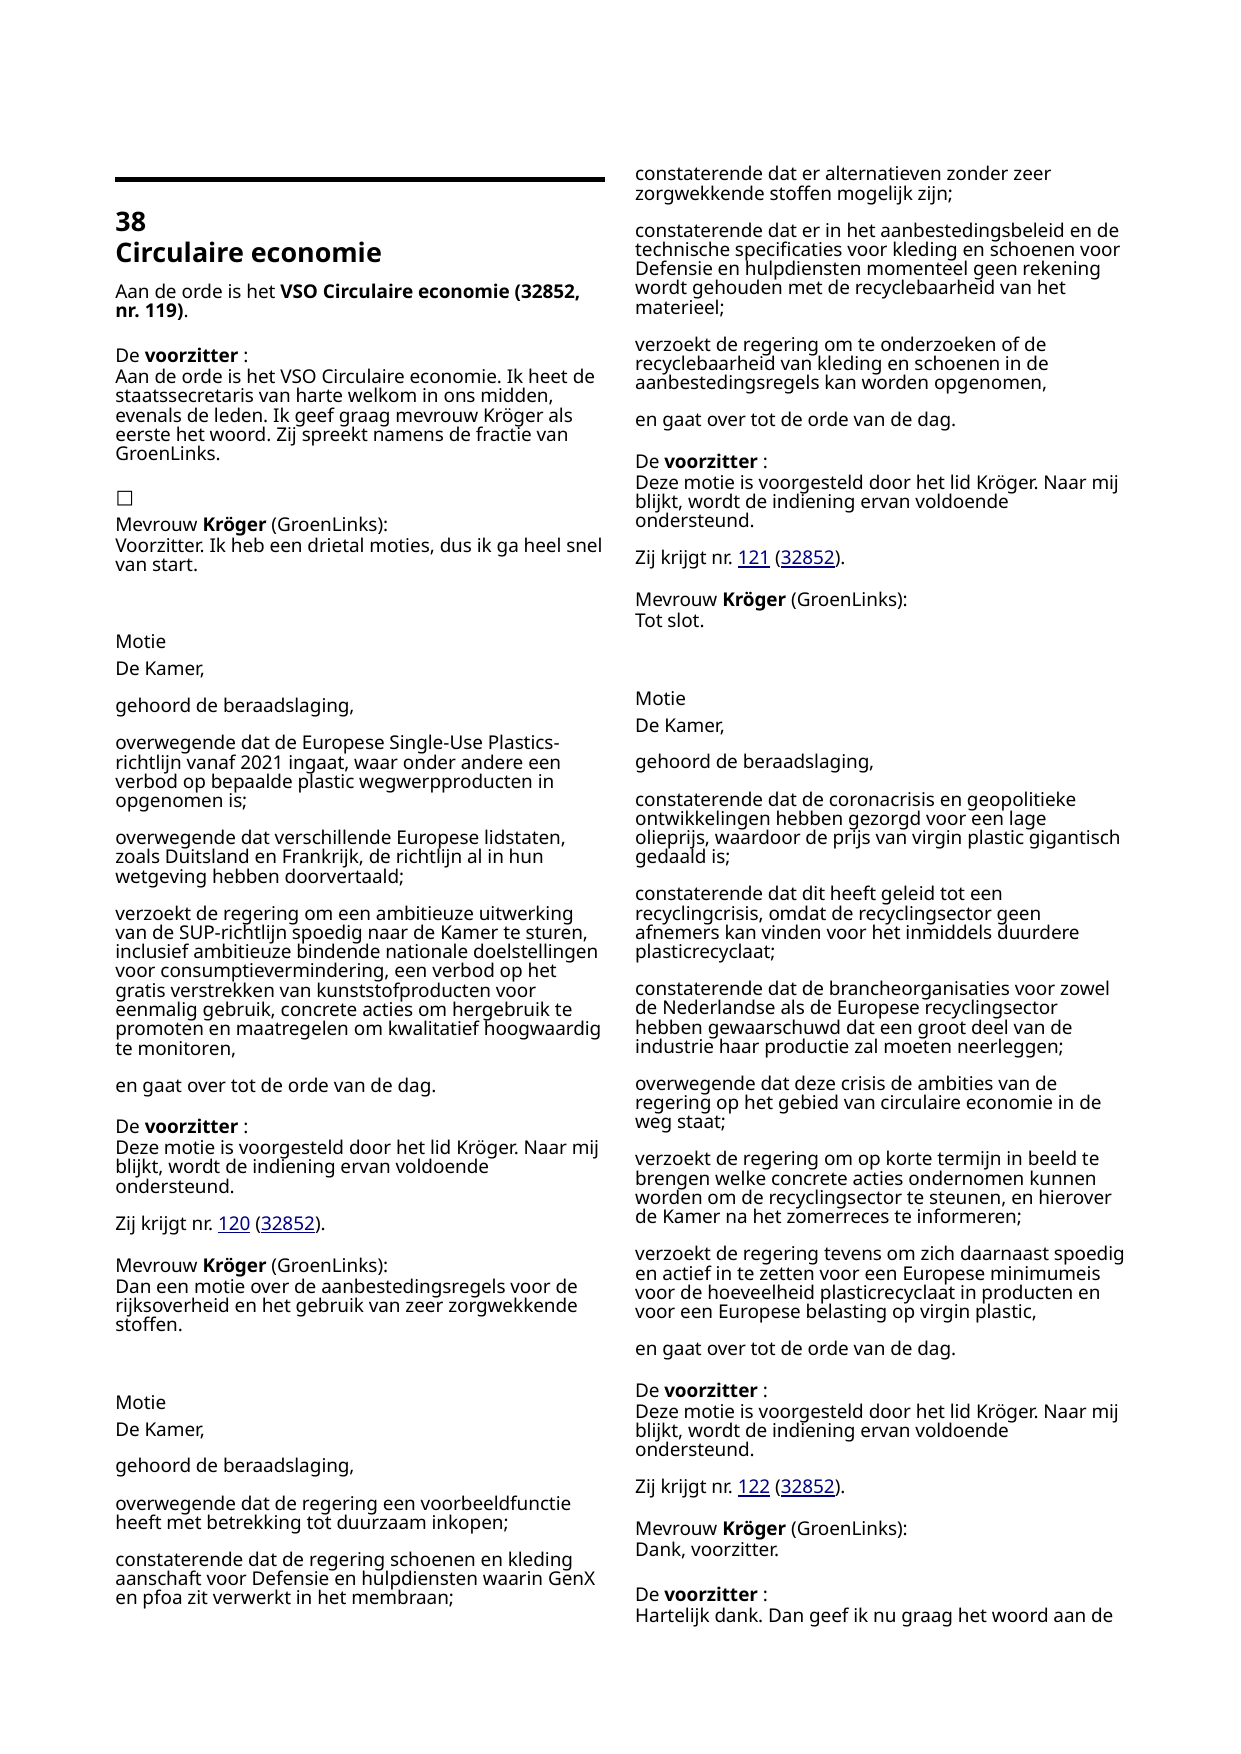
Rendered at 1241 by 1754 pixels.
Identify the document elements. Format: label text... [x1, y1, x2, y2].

text verzoekt de regering om op korte termijn in beeld te brengen welke concrete acties ondernomen kunnen worden om de recyclingsector te steunen, en hierover de Kamer na het zomerreces te informeren; [635, 1150, 1125, 1227]
text Zij krijgt nr. 122 (32852). [635, 1478, 1125, 1497]
text constaterende dat dit heeft geleid tot een recyclingcrisis, omdat de recyclingsector geen afnemers kan vinden voor het inmiddels duurdere plasticrecyclaat; [635, 885, 1125, 962]
text Motie [635, 685, 1125, 711]
text De Kamer, [115, 660, 605, 680]
text Dank, voorzitter. [635, 1541, 1125, 1560]
text De voorzitter : [115, 342, 605, 368]
text constaterende dat er alternatieven zonder zeer zorgwekkende stoffen mogelijk zijn; [635, 165, 1125, 204]
text Motie [115, 629, 605, 654]
text Hartelijk dank. Dan geef ik nu graag het woord aan de [635, 1607, 1125, 1626]
text overwegende dat de Europese Single-Use Plastics-richtlijn vanaf 2021 ingaat, waar onder andere een verbod op bepaalde plastic wegwerpproducten in opgenomen is; [115, 734, 605, 811]
text De voorzitter : [635, 448, 1125, 474]
text 38 [115, 203, 605, 239]
text verzoekt de regering om een ambitieuze uitwerking van de SUP-richtlijn spoedig naar de Kamer te sturen, inclusief ambitieuze bindende nationale doelstellingen voor consumptievermindering, een verbod op het gratis verstrekken van kunststofproducten voor eenmalig gebruik, concrete acties om hergebruik te promoten en maatregelen om kwalitatief hoogwaardig te monitoren, [115, 905, 605, 1059]
text Deze motie is voorgesteld door het lid Kröger. Naar mij blijkt, wordt de indiening ervan voldoende ondersteund. [635, 1403, 1125, 1461]
text en gaat over tot de orde van de dag. [635, 411, 1125, 430]
text verzoekt de regering om te onderzoeken of de recyclebaarheid van kleding en schoenen in de aanbestedingsregels kan worden opgenomen, [635, 336, 1125, 393]
text Mevrouw Kröger (GroenLinks): [635, 1515, 1125, 1541]
text De voorzitter : [635, 1377, 1125, 1403]
text verzoekt de regering tevens om zich daarnaast spoedig en actief in te zetten voor een Europese minimumeis voor de hoeveelheid plasticrecyclaat in producten en voor een Europese belasting op virgin plastic, [635, 1245, 1125, 1322]
text Dan een motie over de aanbestedingsregels voor de rijksoverheid en het gebruik van zeer zorgwekkende stoffen. [115, 1278, 605, 1335]
text Tot slot. [635, 612, 1125, 631]
text Mevrouw Kröger (GroenLinks): [115, 1252, 605, 1278]
text gehoord de beraadslaging, [115, 697, 605, 717]
text gehoord de beraadslaging, [635, 753, 1125, 773]
text constaterende dat de brancheorganisaties voor zowel de Nederlandse als de Europese recyclingsector hebben gewaarschuwd dat een groot deel van de industrie haar productie zal moeten neerleggen; [635, 980, 1125, 1057]
text constaterende dat de coronacrisis en geopolitieke ontwikkelingen hebben gezorgd voor een lage olieprijs, waardoor de prijs van virgin plastic gigantisch gedaald is; [635, 791, 1125, 868]
text Deze motie is voorgesteld door het lid Kröger. Naar mij blijkt, wordt de indiening ervan voldoende ondersteund. [635, 474, 1125, 532]
text Motie [115, 1389, 605, 1414]
text overwegende dat verschillende Europese lidstaten, zoals Duitsland en Frankrijk, de richtlijn al in hun wetgeving hebben doorvertaald; [115, 829, 605, 887]
text Aan de orde is het VSO Circulaire economie. Ik heet de staatssecretaris van harte welkom in ons midden, evenals de leden. Ik geef graag mevrouw Kröger als eerste het woord. Zij spreekt namens de fractie van GroenLinks. [115, 368, 605, 464]
text en gaat over tot de orde van de dag. [115, 1077, 605, 1096]
text constaterende dat er in het aanbestedingsbeleid en de technische specificaties voor kleding en schoenen voor Defensie en hulpdiensten momenteel geen rekening wordt gehouden met de recyclebaarheid van het materieel; [635, 222, 1125, 318]
text overwegende dat de regering een voorbeeldfunctie heeft met betrekking tot duurzaam inkopen; [115, 1494, 605, 1533]
text Zij krijgt nr. 120 (32852). [115, 1215, 605, 1234]
text Deze motie is voorgesteld door het lid Kröger. Naar mij blijkt, wordt de indiening ervan voldoende ondersteund. [115, 1139, 605, 1197]
text Voorzitter. Ik heb een drietal moties, dus ik ga heel snel van start. [115, 537, 605, 575]
text Mevrouw Kröger (GroenLinks): [635, 586, 1125, 612]
text De Kamer, [635, 717, 1125, 736]
text overwegende dat deze crisis de ambities van de regering op het gebied van circulaire economie in de weg staat; [635, 1075, 1125, 1133]
text Aan de orde is het VSO Circulaire economie (32852, nr. 119). [115, 283, 605, 322]
text De voorzitter : [115, 1113, 605, 1139]
text gehoord de beraadslaging, [115, 1457, 605, 1477]
text De Kamer, [115, 1421, 605, 1440]
text De voorzitter : [635, 1581, 1125, 1607]
text ⬜ [115, 485, 605, 511]
text Mevrouw Kröger (GroenLinks): [115, 511, 605, 537]
text en gaat over tot de orde van de dag. [635, 1340, 1125, 1359]
text Zij krijgt nr. 121 (32852). [635, 549, 1125, 569]
text constaterende dat de regering schoenen en kleding aanschaft voor Defensie en hulpdiensten waarin GenX en pfoa zit verwerkt in het membraan; [115, 1551, 605, 1608]
text Circulaire economie [115, 239, 605, 283]
